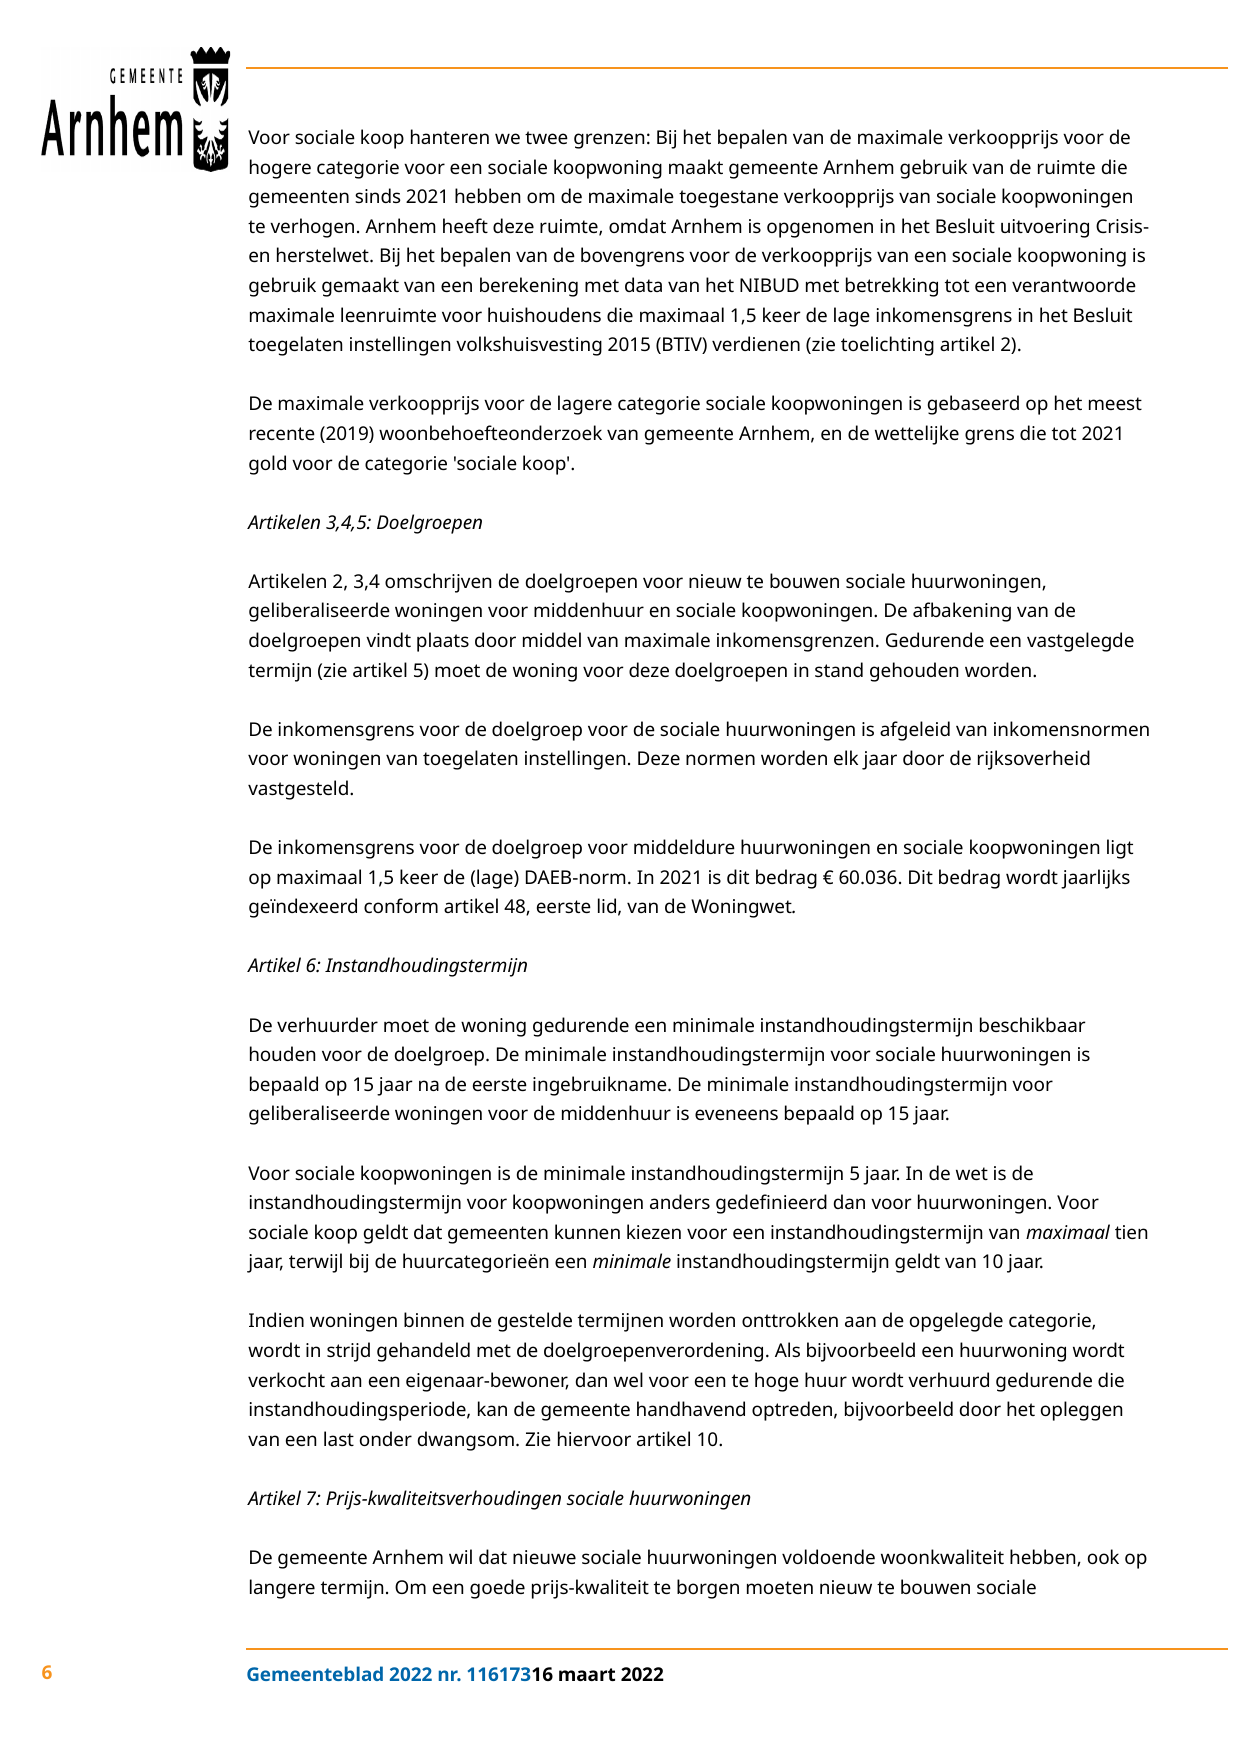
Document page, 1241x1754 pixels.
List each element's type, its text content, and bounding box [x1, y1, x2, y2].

picture [41, 47, 231, 172]
text Voor sociale koopwoningen is de minimale instandhoudingstermijn 5 jaar. In de wet is de instandhoudingstermijn voor koopwoningen anders gedefinieerd dan voor huurwoningen. Voor sociale koop geldt dat gemeenten kunnen kiezen voor een instandhoudingstermijn van maximaal tien jaar, terwijl bij de huurcategorieën een minimale instandhoudingstermijn geldt van 10 jaar. [248, 1160, 1152, 1274]
text Artikel 7: Prijs-kwaliteitsverhoudingen sociale huurwoningen [248, 1485, 1152, 1511]
text De inkomensgrens voor de doelgroep voor de sociale huurwoningen is afgeleid van inkomensnormen voor woningen van toegelaten instellingen. Deze normen worden elk jaar door de rijksoverheid vastgesteld. [248, 716, 1152, 801]
text Indien woningen binnen de gestelde termijnen worden onttrokken aan de opgelegde categorie, wordt in strijd gehandeld met de doelgroepenverordening. Als bijvoorbeeld een huurwoning wordt verkocht aan een eigenaar-bewoner, dan wel voor een te hoge huur wordt verhuurd gedurende die instandhoudingsperiode, kan de gemeente handhavend optreden, bijvoorbeeld door het opleggen van een last onder dwangsom. Zie hiervoor artikel 10. [248, 1308, 1152, 1452]
text De maximale verkoopprijs voor de lagere categorie sociale koopwoningen is gebaseerd op het meest recente (2019) woonbehoefteonderzoek van gemeente Arnhem, en de wettelijke grens die tot 2021 gold voor de categorie 'sociale koop'. [248, 391, 1152, 476]
text Artikelen 3,4,5: Doelgroepen [248, 509, 1152, 535]
text Artikel 6: Instandhoudingstermijn [248, 953, 1152, 978]
text De verhuurder moet de woning gedurende een minimale instandhoudingstermijn beschikbaar houden voor de doelgroep. De minimale instandhoudingstermijn voor sociale huurwoningen is bepaald op 15 jaar na de eerste ingebruikname. De minimale instandhoudingstermijn voor geliberaliseerde woningen voor de middenhuur is eveneens bepaald op 15 jaar. [248, 1012, 1152, 1126]
text Voor sociale koop hanteren we twee grenzen: Bij het bepalen van de maximale verkoopprijs voor de hogere categorie voor een sociale koopwoning maakt gemeente Arnhem gebruik van de ruimte die gemeenten sinds 2021 hebben om de maximale toegestane verkoopprijs van sociale koopwoningen te verhogen. Arnhem heeft deze ruimte, omdat Arnhem is opgenomen in het Besluit uitvoering Crisis- en herstelwet. Bij het bepalen van de bovengrens voor de verkoopprijs van een sociale koopwoning is gebruik gemaakt van een berekening met data van het NIBUD met betrekking tot een verantwoorde maximale leenruimte voor huishoudens die maximaal 1,5 keer de lage inkomensgrens in het Besluit toegelaten instellingen volkshuisvesting 2015 (BTIV) verdienen (zie toelichting artikel 2). [248, 124, 1152, 357]
text Artikelen 2, 3,4 omschrijven de doelgroepen voor nieuw te bouwen sociale huurwoningen, geliberaliseerde woningen voor middenhuur en sociale koopwoningen. De afbakening van de doelgroepen vindt plaats door middel van maximale inkomensgrenzen. Gedurende een vastgelegde termijn (zie artikel 5) moet de woning voor deze doelgroepen in stand gehouden worden. [248, 568, 1152, 683]
text De gemeente Arnhem wil dat nieuwe sociale huurwoningen voldoende woonkwaliteit hebben, ook op langere termijn. Om een goede prijs-kwaliteit te borgen moeten nieuw te bouwen sociale [248, 1544, 1152, 1600]
text De inkomensgrens voor de doelgroep voor middeldure huurwoningen en sociale koopwoningen ligt op maximaal 1,5 keer de (lage) DAEB-norm. In 2021 is dit bedrag € 60.036. Dit bedrag wordt jaarlijks geïndexeerd conform artikel 48, eerste lid, van de Woningwet. [248, 834, 1152, 919]
